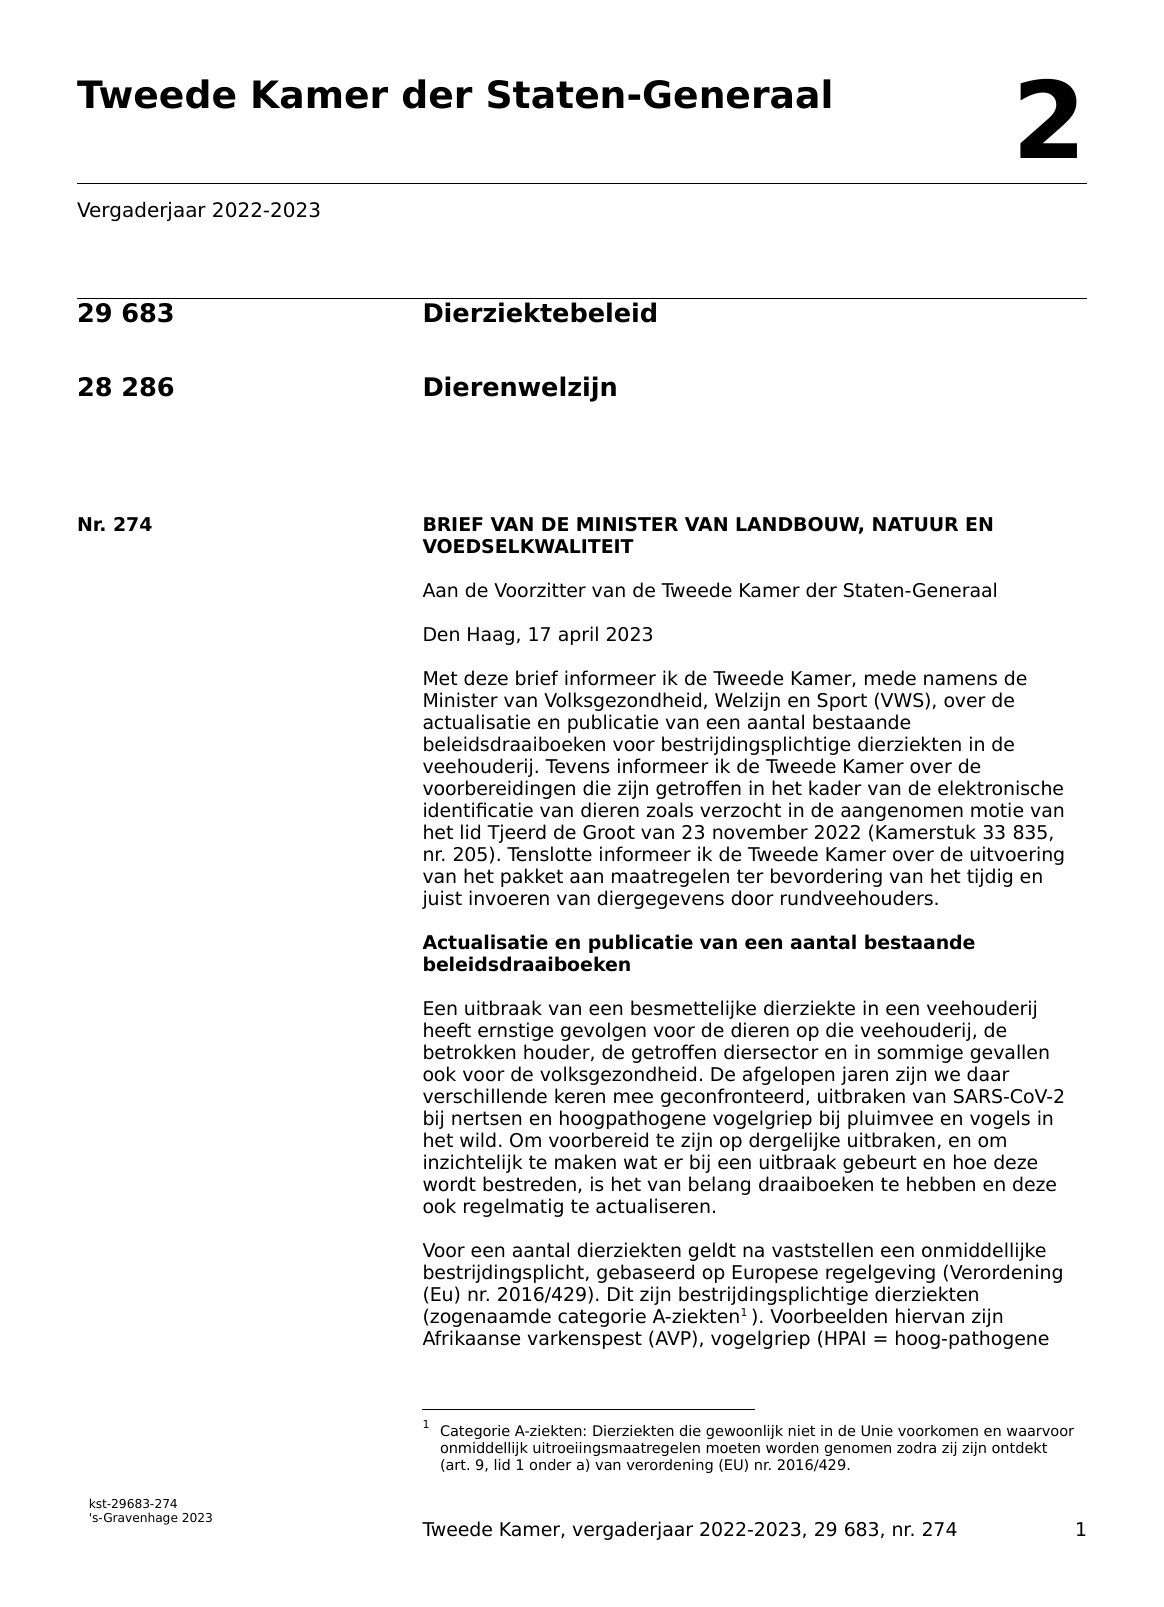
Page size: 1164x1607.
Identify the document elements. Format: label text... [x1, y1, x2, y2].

text Een uitbraak van een besmettelijke dierziekte in een veehouderij heeft ernstige gevolgen voor de dieren op die veehouderij, de betrokken houder, de getroffen diersector en in sommige gevallen ook voor de volksgezondheid. De afgelopen jaren zijn we daar verschillende keren mee geconfronteerd, uitbraken van SARS-CoV-2 bij nertsen en hoogpathogene vogelgriep bij pluimvee en vogels in het wild. Om voorbereid te zijn op dergelijke uitbraken, en om inzichtelijk te maken wat er bij een uitbraak gebeurt en hoe deze wordt bestreden, is het van belang draaiboeken te hebben en deze ook regelmatig te actualiseren. [422, 998, 1087, 1218]
table_cell Vergaderjaar 2022-2023 [77, 184, 1087, 298]
table_header 2 [886, 59, 1087, 183]
subtitle Actualisatie en publicatie van een aantal bestaande beleidsdraaiboeken [422, 932, 1087, 976]
text kst-29683-274 [88, 1497, 323, 1511]
text Categorie A-ziekten: Dierziekten die gewoonlijk niet in de Unie voorkomen en waarvoor onmiddellijk uitroeiingsmaatregelen moeten worden genomen zodra zij zijn ontdekt (art. 9, lid 1 onder a) van verordening (EU) nr. 2016/429. [422, 1418, 1087, 1474]
text Met deze brief informeer ik de Tweede Kamer, mede namens de Minister van Volksgezondheid, Welzijn en Sport (VWS), over de actualisatie en publicatie van een aantal bestaande beleidsdraaiboeken voor bestrijdingsplichtige dierziekten in de veehouderij. Tevens informeer ik de Tweede Kamer over de voorbereidingen die zijn getroffen in het kader van de elektronische identificatie van dieren zoals verzocht in de aangenomen motie van het lid Tjeerd de Groot van 23 november 2022 (Kamerstuk 33 835, nr. 205). Tenslotte informeer ik de Tweede Kamer over de uitvoering van het pakket aan maatregelen ter bevordering van het tijdig en juist invoeren van diergegevens door rundveehouders. [422, 668, 1087, 910]
table_header Tweede Kamer der Staten-Generaal [77, 59, 886, 183]
subtitle 29 683 Dierziektebeleid [77, 299, 1087, 329]
subtitle Nr. 274 BRIEF VAN DE MINISTER VAN LANDBOUW, NATUUR EN VOEDSELKWALITEIT [77, 514, 1087, 558]
subtitle 28 286 Dierenwelzijn [77, 373, 1087, 403]
text 's-Gravenhage 2023 [88, 1511, 323, 1525]
text Voor een aantal dierziekten geldt na vaststellen een onmiddellijke bestrijdingsplicht, gebaseerd op Europese regelgeving (Verordening (Eu) nr. 2016/429). Dit zijn bestrijdingsplichtige dierziekten (zogenaamde categorie A-ziekten). Voorbeelden hiervan zijn Afrikaanse varkenspest (AVP), vogelgriep (HPAI = hoog-pathogene [422, 1240, 1087, 1350]
text Aan de Voorzitter van de Tweede Kamer der Staten-Generaal [422, 580, 1087, 602]
text Den Haag, 17 april 2023 [422, 624, 1087, 646]
